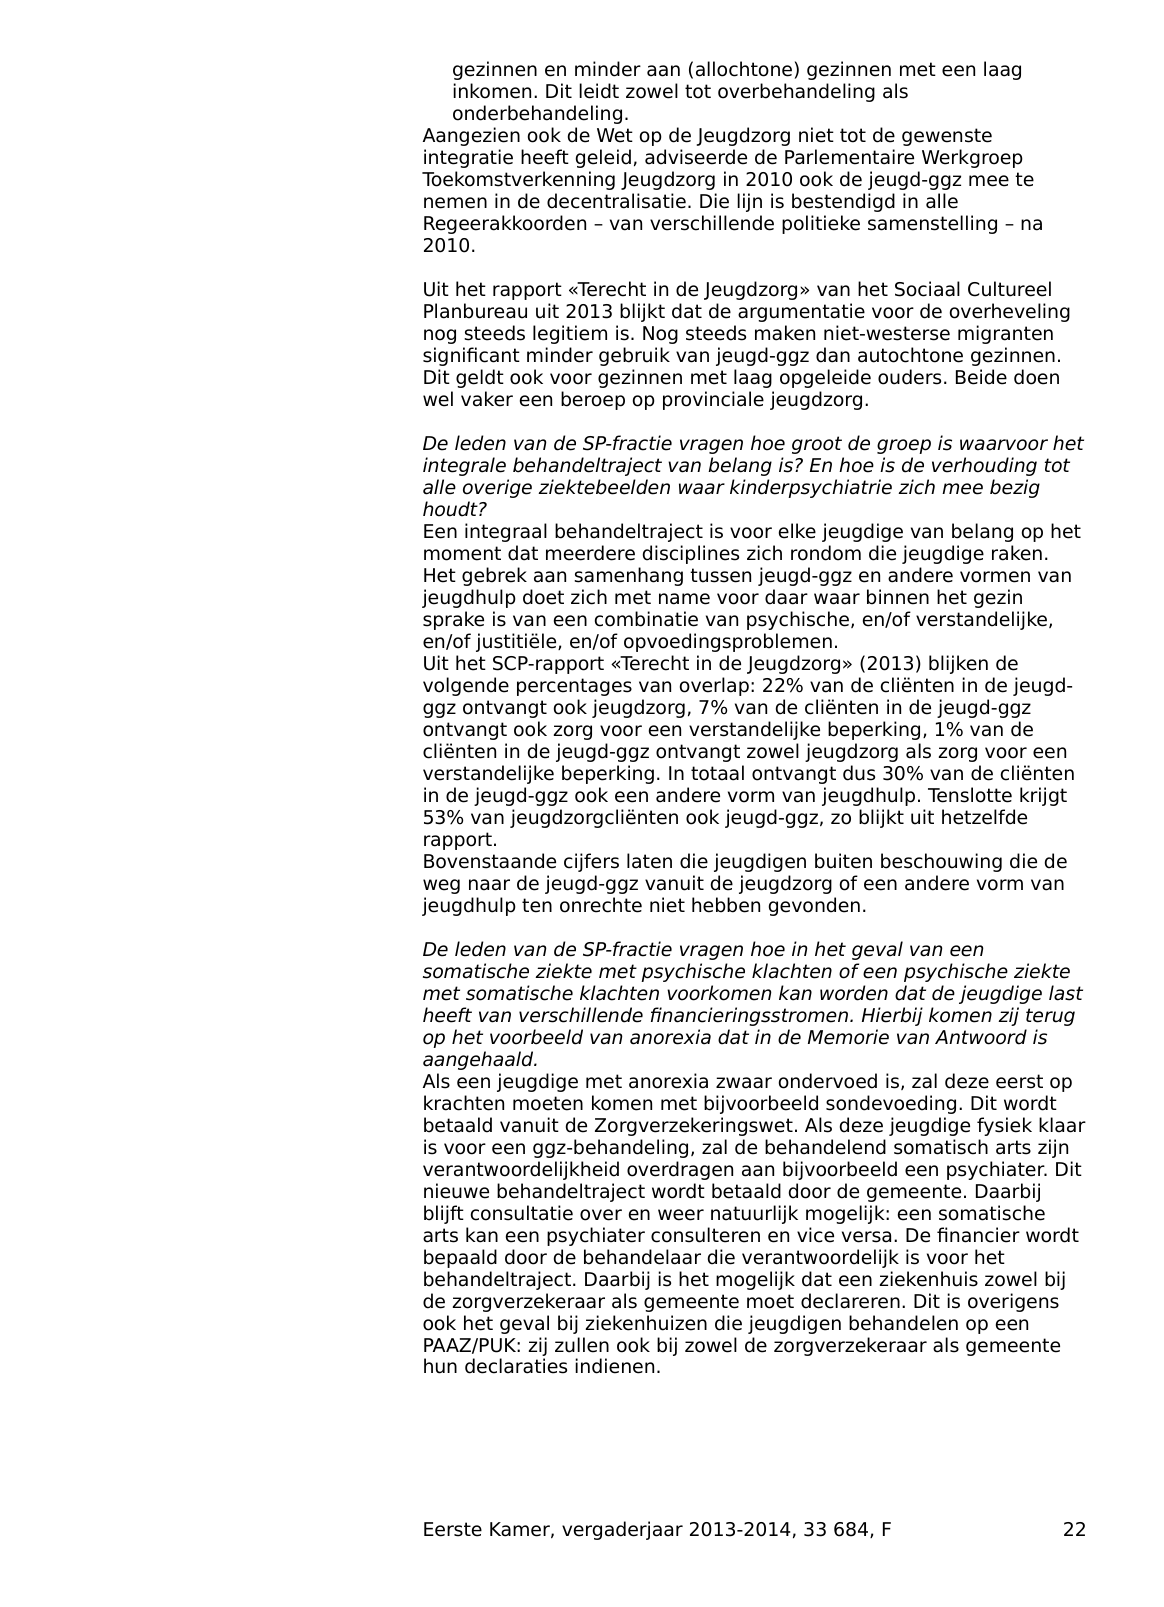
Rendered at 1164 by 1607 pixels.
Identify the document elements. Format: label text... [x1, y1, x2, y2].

text De leden van de SP-fractie vragen hoe groot de groep is waarvoor het integrale behandeltraject van belang is? En hoe is de verhouding tot alle overige ziektebeelden waar kinderpsychiatrie zich mee bezig houdt? [422, 433, 1087, 521]
text Uit het SCP-rapport «Terecht in de Jeugdzorg» (2013) blijken de volgende percentages van overlap: 22% van de cliënten in de jeugd-ggz ontvangt ook jeugdzorg, 7% van de cliënten in de jeugd-ggz ontvangt ook zorg voor een verstandelijke beperking, 1% van de cliënten in de jeugd-ggz ontvangt zowel jeugdzorg als zorg voor een verstandelijke beperking. In totaal ontvangt dus 30% van de cliënten in de jeugd-ggz ook een andere vorm van jeugdhulp. Tenslotte krijgt 53% van jeugdzorgcliënten ook jeugd-ggz, zo blijkt uit hetzelfde rapport. [422, 653, 1087, 851]
text gezinnen en minder aan (allochtone) gezinnen met een laag inkomen. Dit leidt zowel tot overbehandeling als onderbehandeling. [422, 59, 1087, 125]
text Aangezien ook de Wet op de Jeugdzorg niet tot de gewenste integratie heeft geleid, adviseerde de Parlementaire Werkgroep Toekomstverkenning Jeugdzorg in 2010 ook de jeugd-ggz mee te nemen in de decentralisatie. Die lijn is bestendigd in alle Regeerakkoorden – van verschillende politieke samenstelling – na 2010. [422, 125, 1087, 257]
text Een integraal behandeltraject is voor elke jeugdige van belang op het moment dat meerdere disciplines zich rondom die jeugdige raken. Het gebrek aan samenhang tussen jeugd-ggz en andere vormen van jeugdhulp doet zich met name voor daar waar binnen het gezin sprake is van een combinatie van psychische, en/of verstandelijke, en/of justitiële, en/of opvoedingsproblemen. [422, 521, 1087, 653]
text Uit het rapport «Terecht in de Jeugdzorg» van het Sociaal Cultureel Planbureau uit 2013 blijkt dat de argumentatie voor de overheveling nog steeds legitiem is. Nog steeds maken niet-westerse migranten significant minder gebruik van jeugd-ggz dan autochtone gezinnen. Dit geldt ook voor gezinnen met laag opgeleide ouders. Beide doen wel vaker een beroep op provinciale jeugdzorg. [422, 279, 1087, 411]
text Bovenstaande cijfers laten die jeugdigen buiten beschouwing die de weg naar de jeugd-ggz vanuit de jeugdzorg of een andere vorm van jeugdhulp ten onrechte niet hebben gevonden. [422, 851, 1087, 917]
text De leden van de SP-fractie vragen hoe in het geval van een somatische ziekte met psychische klachten of een psychische ziekte met somatische klachten voorkomen kan worden dat de jeugdige last heeft van verschillende financieringsstromen. Hierbij komen zij terug op het voorbeeld van anorexia dat in de Memorie van Antwoord is aangehaald. [422, 939, 1087, 1071]
text Als een jeugdige met anorexia zwaar ondervoed is, zal deze eerst op krachten moeten komen met bijvoorbeeld sondevoeding. Dit wordt betaald vanuit de Zorgverzekeringswet. Als deze jeugdige fysiek klaar is voor een ggz-behandeling, zal de behandelend somatisch arts zijn verantwoordelijkheid overdragen aan bijvoorbeeld een psychiater. Dit nieuwe behandeltraject wordt betaald door de gemeente. Daarbij blijft consultatie over en weer natuurlijk mogelijk: een somatische arts kan een psychiater consulteren en vice versa. De financier wordt bepaald door de behandelaar die verantwoordelijk is voor het behandeltraject. Daarbij is het mogelijk dat een ziekenhuis zowel bij de zorgverzekeraar als gemeente moet declareren. Dit is overigens ook het geval bij ziekenhuizen die jeugdigen behandelen op een PAAZ/PUK: zij zullen ook bij zowel de zorgverzekeraar als gemeente hun declaraties indienen. [422, 1071, 1087, 1378]
